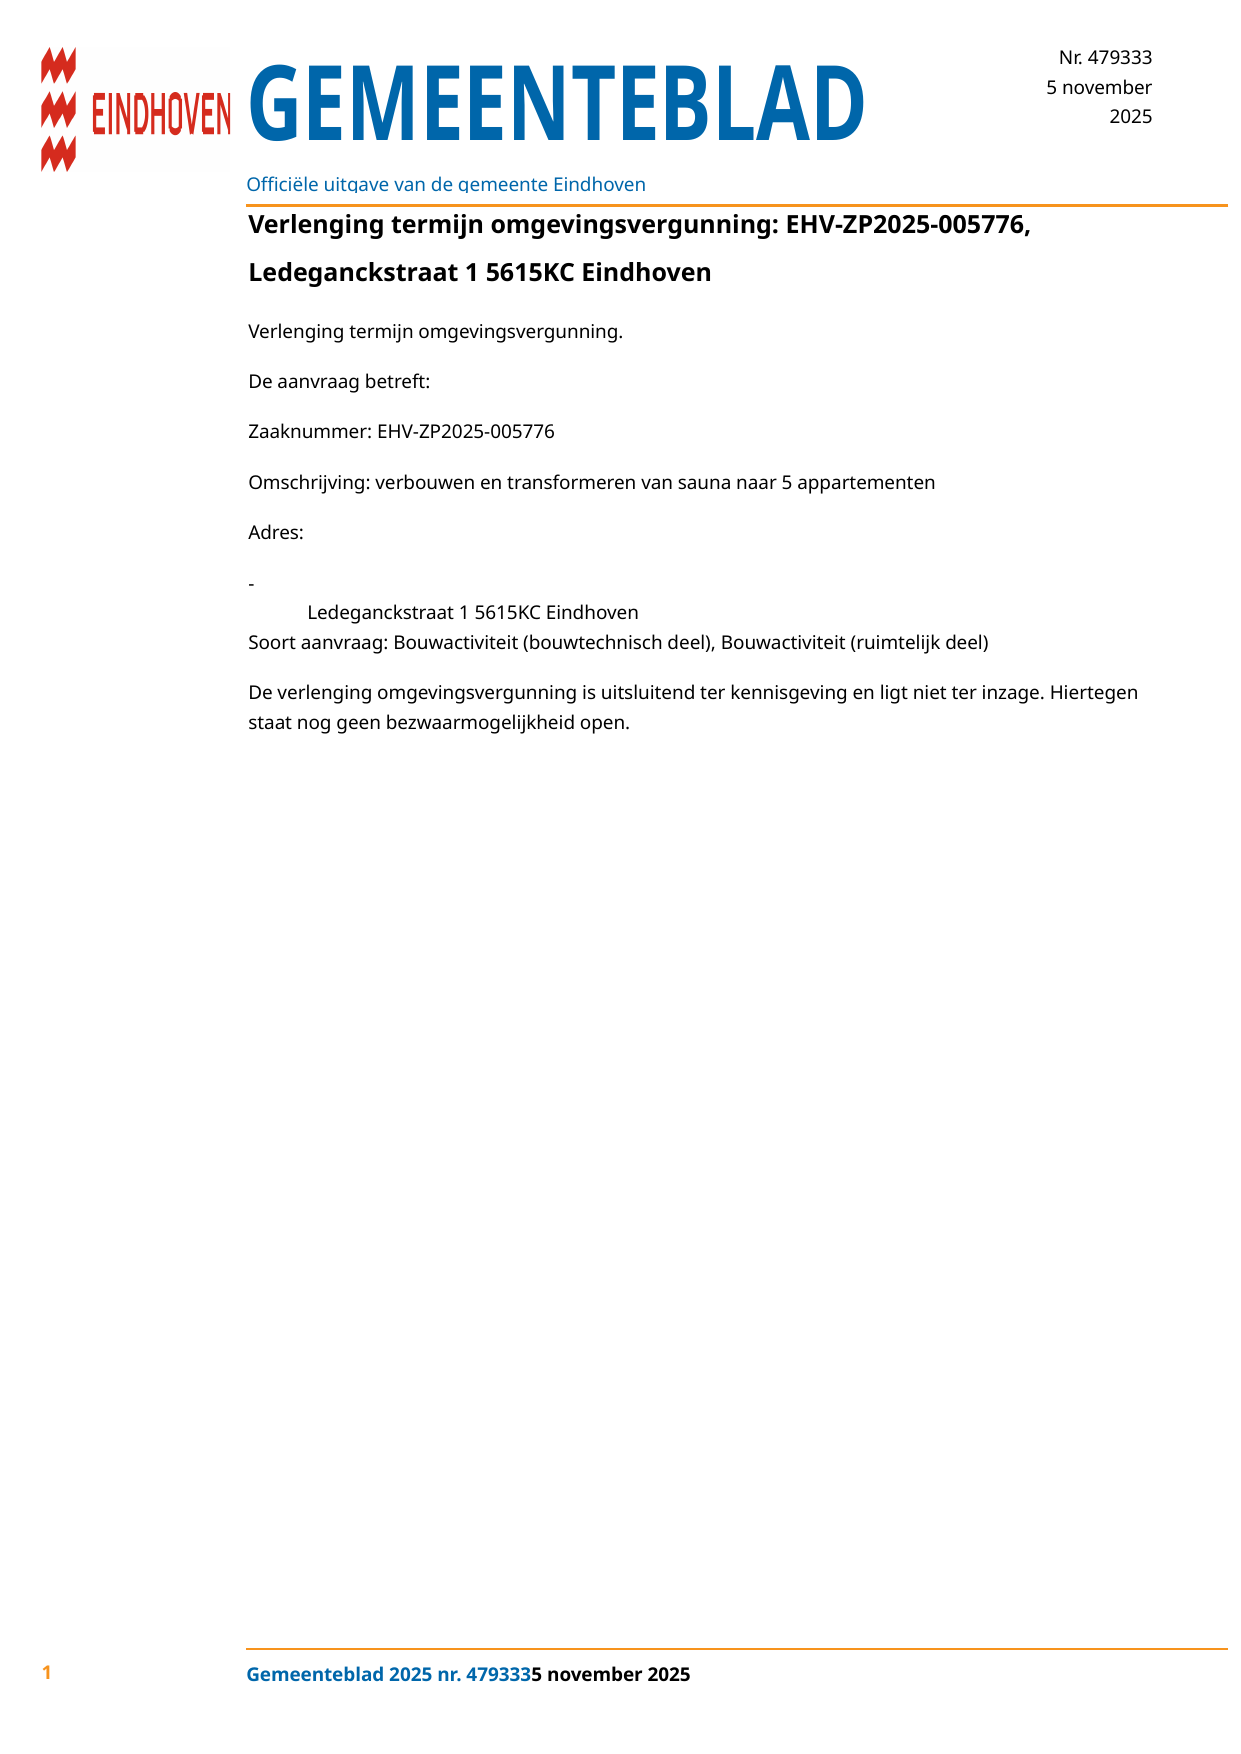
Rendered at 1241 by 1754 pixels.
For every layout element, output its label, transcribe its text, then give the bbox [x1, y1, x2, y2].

picture [41, 47, 231, 172]
text De verlenging omgevingsvergunning is uitsluitend ter kennisgeving en ligt niet ter inzage. Hiertegen staat nog geen bezwaarmogelijkheid open. [248, 679, 1152, 735]
text Verlenging termijn omgevingsvergunning: EHV-ZP2025-005776, Ledeganckstraat 1 5615KC Eindhoven [248, 207, 1152, 288]
text Adres: [248, 519, 1152, 545]
text Soort aanvraag: Bouwactiviteit (bouwtechnisch deel), Bouwactiviteit (ruimtelijk deel) [248, 629, 1152, 655]
text Omschrijving: verbouwen en transformeren van sauna naar 5 appartementen [248, 469, 1152, 495]
text De aanvraag betreft: [248, 368, 1152, 394]
list Ledeganckstraat 1 5615KC Eindhoven [248, 599, 1152, 625]
text Verlenging termijn omgevingsvergunning. [248, 318, 1152, 344]
text Zaaknummer: EHV-ZP2025-005776 [248, 419, 1152, 444]
